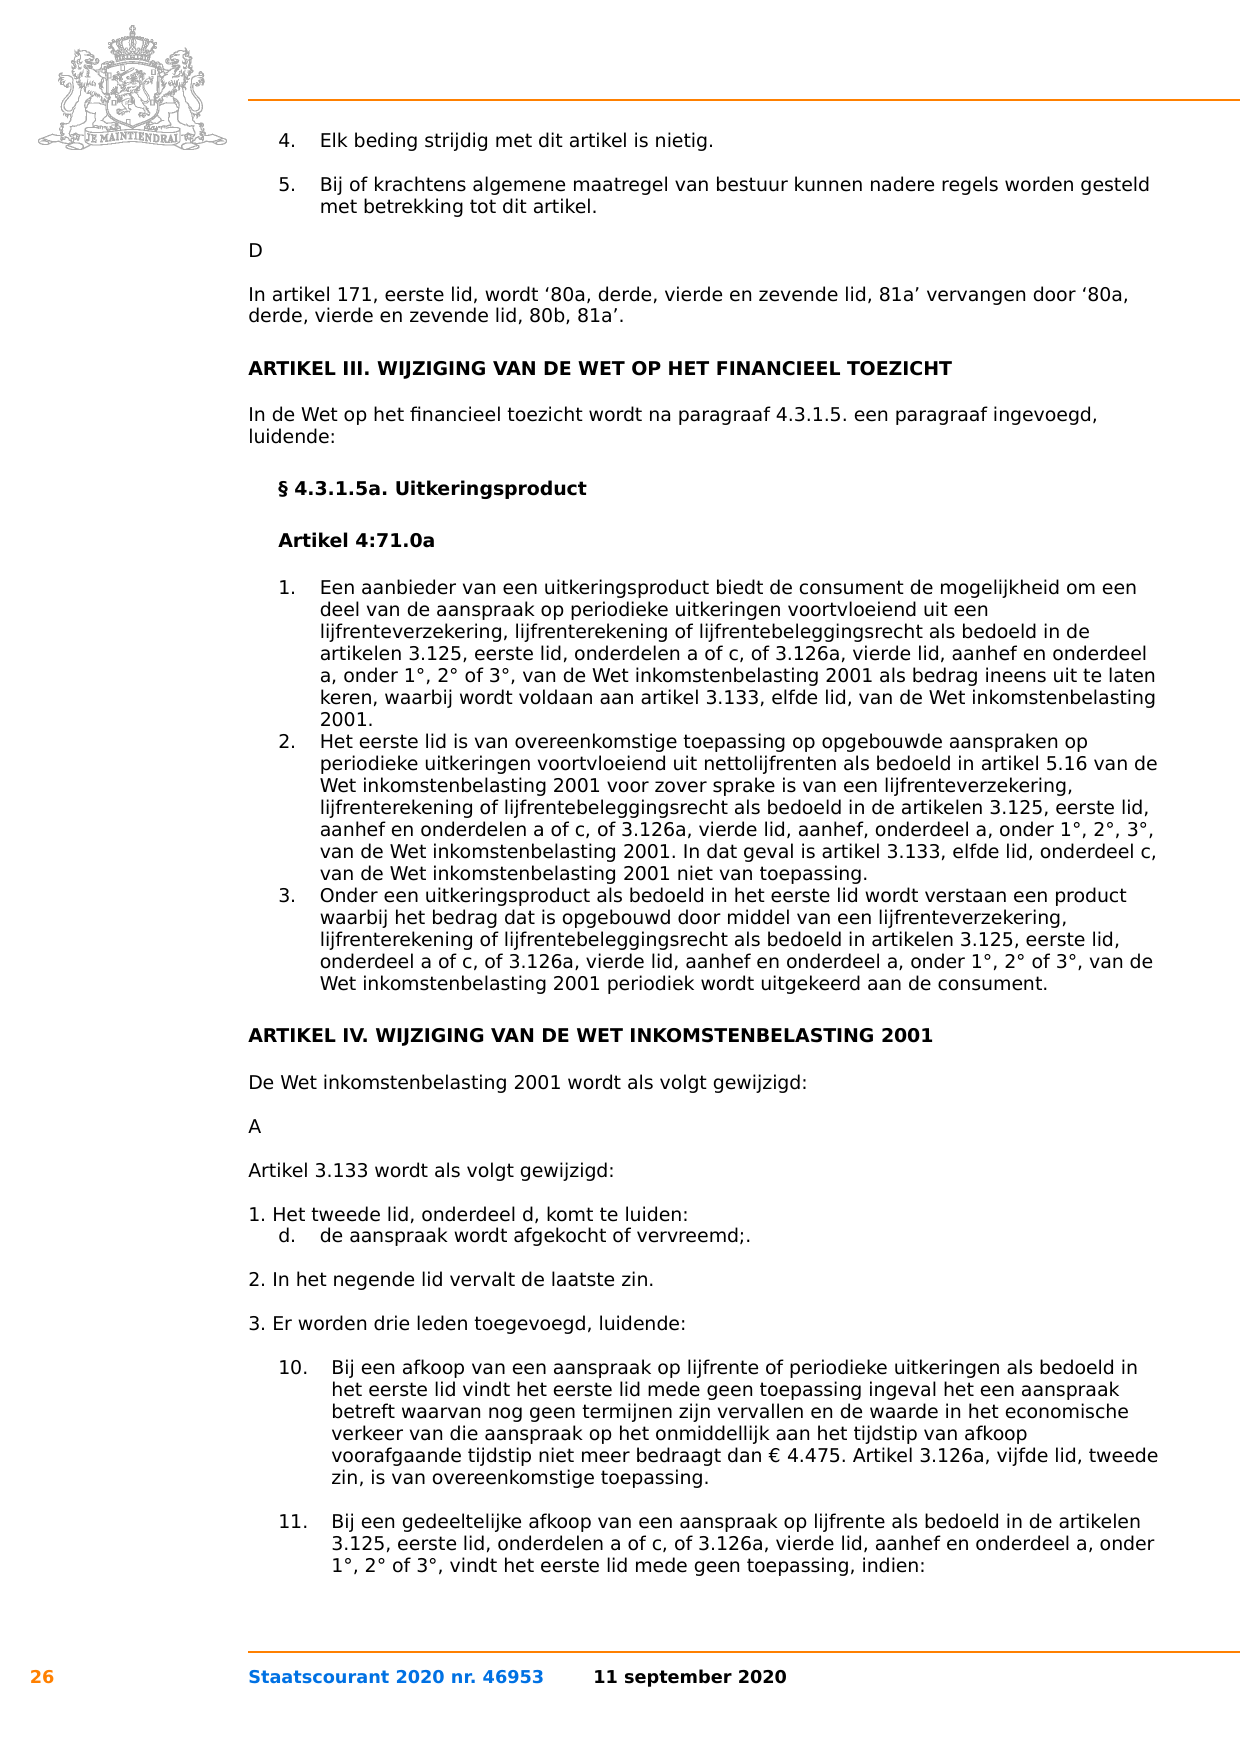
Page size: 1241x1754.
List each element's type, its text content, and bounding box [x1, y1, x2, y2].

text 5. Bij of krachtens algemene maatregel van bestuur kunnen nadere regels worden gesteld met betrekking tot dit artikel. [278, 174, 1163, 218]
subtitle ARTIKEL IV. WIJZIGING VAN DE WET INKOMSTENBELASTING 2001 [248, 1025, 1163, 1047]
picture [38, 25, 227, 150]
text 2. Het eerste lid is van overeenkomstige toepassing op opgebouwde aanspraken op periodieke uitkeringen voortvloeiend uit nettolijfrenten als bedoeld in artikel 5.16 van de Wet inkomstenbelasting 2001 voor zover sprake is van een lijfrenteverzekering, lijfrenterekening of lijfrentebeleggingsrecht als bedoeld in de artikelen 3.125, eerste lid, aanhef en onderdelen a of c, of 3.126a, vierde lid, aanhef, onderdeel a, onder 1°, 2°, 3°, van de Wet inkomstenbelasting 2001. In dat geval is artikel 3.133, elfde lid, onderdeel c, van de Wet inkomstenbelasting 2001 niet van toepassing. [278, 731, 1163, 885]
text 10. Bij een afkoop van een aanspraak op lijfrente of periodieke uitkeringen als bedoeld in het eerste lid vindt het eerste lid mede geen toepassing ingeval het een aanspraak betreft waarvan nog geen termijnen zijn vervallen en de waarde in het economische verkeer van die aanspraak op het onmiddellijk aan het tijdstip van afkoop voorafgaande tijdstip niet meer bedraagt dan € 4.475. Artikel 3.126a, vijfde lid, tweede zin, is van overeenkomstige toepassing. [278, 1357, 1163, 1489]
text d. de aanspraak wordt afgekocht of vervreemd;. [278, 1225, 1163, 1247]
text 1. Een aanbieder van een uitkeringsproduct biedt de consument de mogelijkheid om een deel van de aanspraak op periodieke uitkeringen voortvloeiend uit een lijfrenteverzekering, lijfrenterekening of lijfrentebeleggingsrecht als bedoeld in de artikelen 3.125, eerste lid, onderdelen a of c, of 3.126a, vierde lid, aanhef en onderdeel a, onder 1°, 2° of 3°, van de Wet inkomstenbelasting 2001 als bedrag ineens uit te laten keren, waarbij wordt voldaan aan artikel 3.133, elfde lid, van de Wet inkomstenbelasting 2001. [278, 577, 1163, 731]
text D [248, 239, 1163, 262]
text 3. Onder een uitkeringsproduct als bedoeld in het eerste lid wordt verstaan een product waarbij het bedrag dat is opgebouwd door middel van een lijfrenteverzekering, lijfrenterekening of lijfrentebeleggingsrecht als bedoeld in artikelen 3.125, eerste lid, onderdeel a of c, of 3.126a, vierde lid, aanhef en onderdeel a, onder 1°, 2° of 3°, van de Wet inkomstenbelasting 2001 periodiek wordt uitgekeerd aan de consument. [278, 885, 1163, 995]
text 3. Er worden drie leden toegevoegd, luidende: [248, 1313, 1163, 1335]
text 11. Bij een gedeeltelijke afkoop van een aanspraak op lijfrente als bedoeld in de artikelen 3.125, eerste lid, onderdelen a of c, of 3.126a, vierde lid, aanhef en onderdeel a, onder 1°, 2° of 3°, vindt het eerste lid mede geen toepassing, indien: [278, 1511, 1163, 1577]
subtitle ARTIKEL III. WIJZIGING VAN DE WET OP HET FINANCIEEL TOEZICHT [248, 357, 1163, 379]
subtitle § 4.3.1.5a. Uitkeringsproduct [278, 478, 1163, 500]
text 2. In het negende lid vervalt de laatste zin. [248, 1269, 1163, 1291]
text 1. Het tweede lid, onderdeel d, komt te luiden: [248, 1203, 1163, 1225]
text A [248, 1116, 1163, 1138]
text In artikel 171, eerste lid, wordt ‘80a, derde, vierde en zevende lid, 81a’ vervangen door ‘80a, derde, vierde en zevende lid, 80b, 81a’. [248, 283, 1163, 327]
text 4. Elk beding strijdig met dit artikel is nietig. [278, 130, 1163, 152]
text In de Wet op het financieel toezicht wordt na paragraaf 4.3.1.5. een paragraaf ingevoegd, luidende: [248, 404, 1163, 448]
text De Wet inkomstenbelasting 2001 wordt als volgt gewijzigd: [248, 1072, 1163, 1094]
subtitle Artikel 4:71.0a [278, 530, 1163, 552]
text Artikel 3.133 wordt als volgt gewijzigd: [248, 1159, 1163, 1182]
